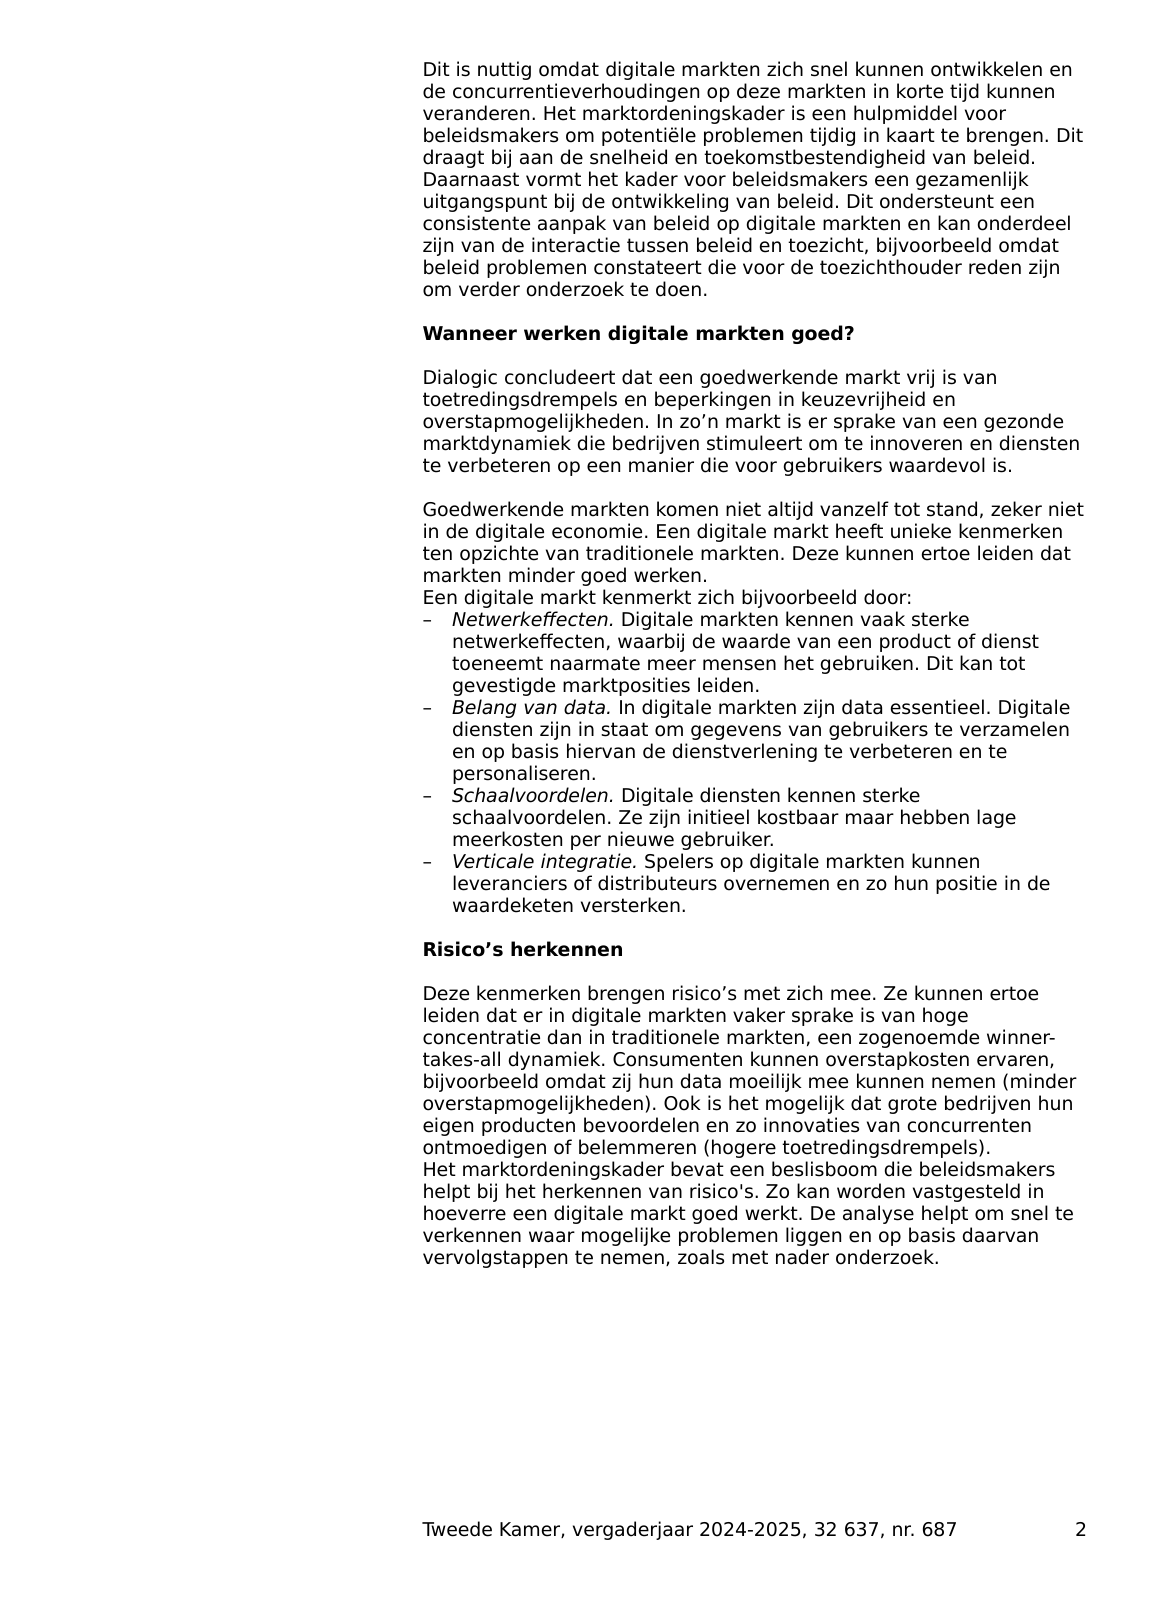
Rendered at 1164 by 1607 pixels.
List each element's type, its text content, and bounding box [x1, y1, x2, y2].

text Dialogic concludeert dat een goedwerkende markt vrij is van toetredingsdrempels en beperkingen in keuzevrijheid en overstapmogelijkheden. In zo’n markt is er sprake van een gezonde marktdynamiek die bedrijven stimuleert om te innoveren en diensten te verbeteren op een manier die voor gebruikers waardevol is. [422, 367, 1087, 477]
text – Netwerkeffecten. Digitale markten kennen vaak sterke netwerkeffecten, waarbij de waarde van een product of dienst toeneemt naarmate meer mensen het gebruiken. Dit kan tot gevestigde marktposities leiden. [422, 609, 1087, 697]
text – Belang van data. In digitale markten zijn data essentieel. Digitale diensten zijn in staat om gegevens van gebruikers te verzamelen en op basis hiervan de dienstverlening te verbeteren en te personaliseren. [422, 697, 1087, 785]
text Een digitale markt kenmerkt zich bijvoorbeeld door: [422, 587, 1087, 609]
text Dit is nuttig omdat digitale markten zich snel kunnen ontwikkelen en de concurrentieverhoudingen op deze markten in korte tijd kunnen veranderen. Het marktordeningskader is een hulpmiddel voor beleidsmakers om potentiële problemen tijdig in kaart te brengen. Dit draagt bij aan de snelheid en toekomstbestendigheid van beleid. Daarnaast vormt het kader voor beleidsmakers een gezamenlijk uitgangspunt bij de ontwikkeling van beleid. Dit ondersteunt een consistente aanpak van beleid op digitale markten en kan onderdeel zijn van de interactie tussen beleid en toezicht, bijvoorbeeld omdat beleid problemen constateert die voor de toezichthouder reden zijn om verder onderzoek te doen. [422, 59, 1087, 301]
subtitle Wanneer werken digitale markten goed? [422, 323, 1087, 345]
text – Schaalvoordelen. Digitale diensten kennen sterke schaalvoordelen. Ze zijn initieel kostbaar maar hebben lage meerkosten per nieuwe gebruiker. [422, 785, 1087, 851]
text – Verticale integratie. Spelers op digitale markten kunnen leveranciers of distributeurs overnemen en zo hun positie in de waardeketen versterken. [422, 851, 1087, 917]
text Deze kenmerken brengen risico’s met zich mee. Ze kunnen ertoe leiden dat er in digitale markten vaker sprake is van hoge concentratie dan in traditionele markten, een zogenoemde winner-takes-all dynamiek. Consumenten kunnen overstapkosten ervaren, bijvoorbeeld omdat zij hun data moeilijk mee kunnen nemen (minder overstapmogelijkheden). Ook is het mogelijk dat grote bedrijven hun eigen producten bevoordelen en zo innovaties van concurrenten ontmoedigen of belemmeren (hogere toetredingsdrempels). [422, 983, 1087, 1159]
subtitle Risico’s herkennen [422, 939, 1087, 961]
text Goedwerkende markten komen niet altijd vanzelf tot stand, zeker niet in de digitale economie. Een digitale markt heeft unieke kenmerken ten opzichte van traditionele markten. Deze kunnen ertoe leiden dat markten minder goed werken. [422, 499, 1087, 587]
text Het marktordeningskader bevat een beslisboom die beleidsmakers helpt bij het herkennen van risico's. Zo kan worden vastgesteld in hoeverre een digitale markt goed werkt. De analyse helpt om snel te verkennen waar mogelijke problemen liggen en op basis daarvan vervolgstappen te nemen, zoals met nader onderzoek. [422, 1159, 1087, 1269]
